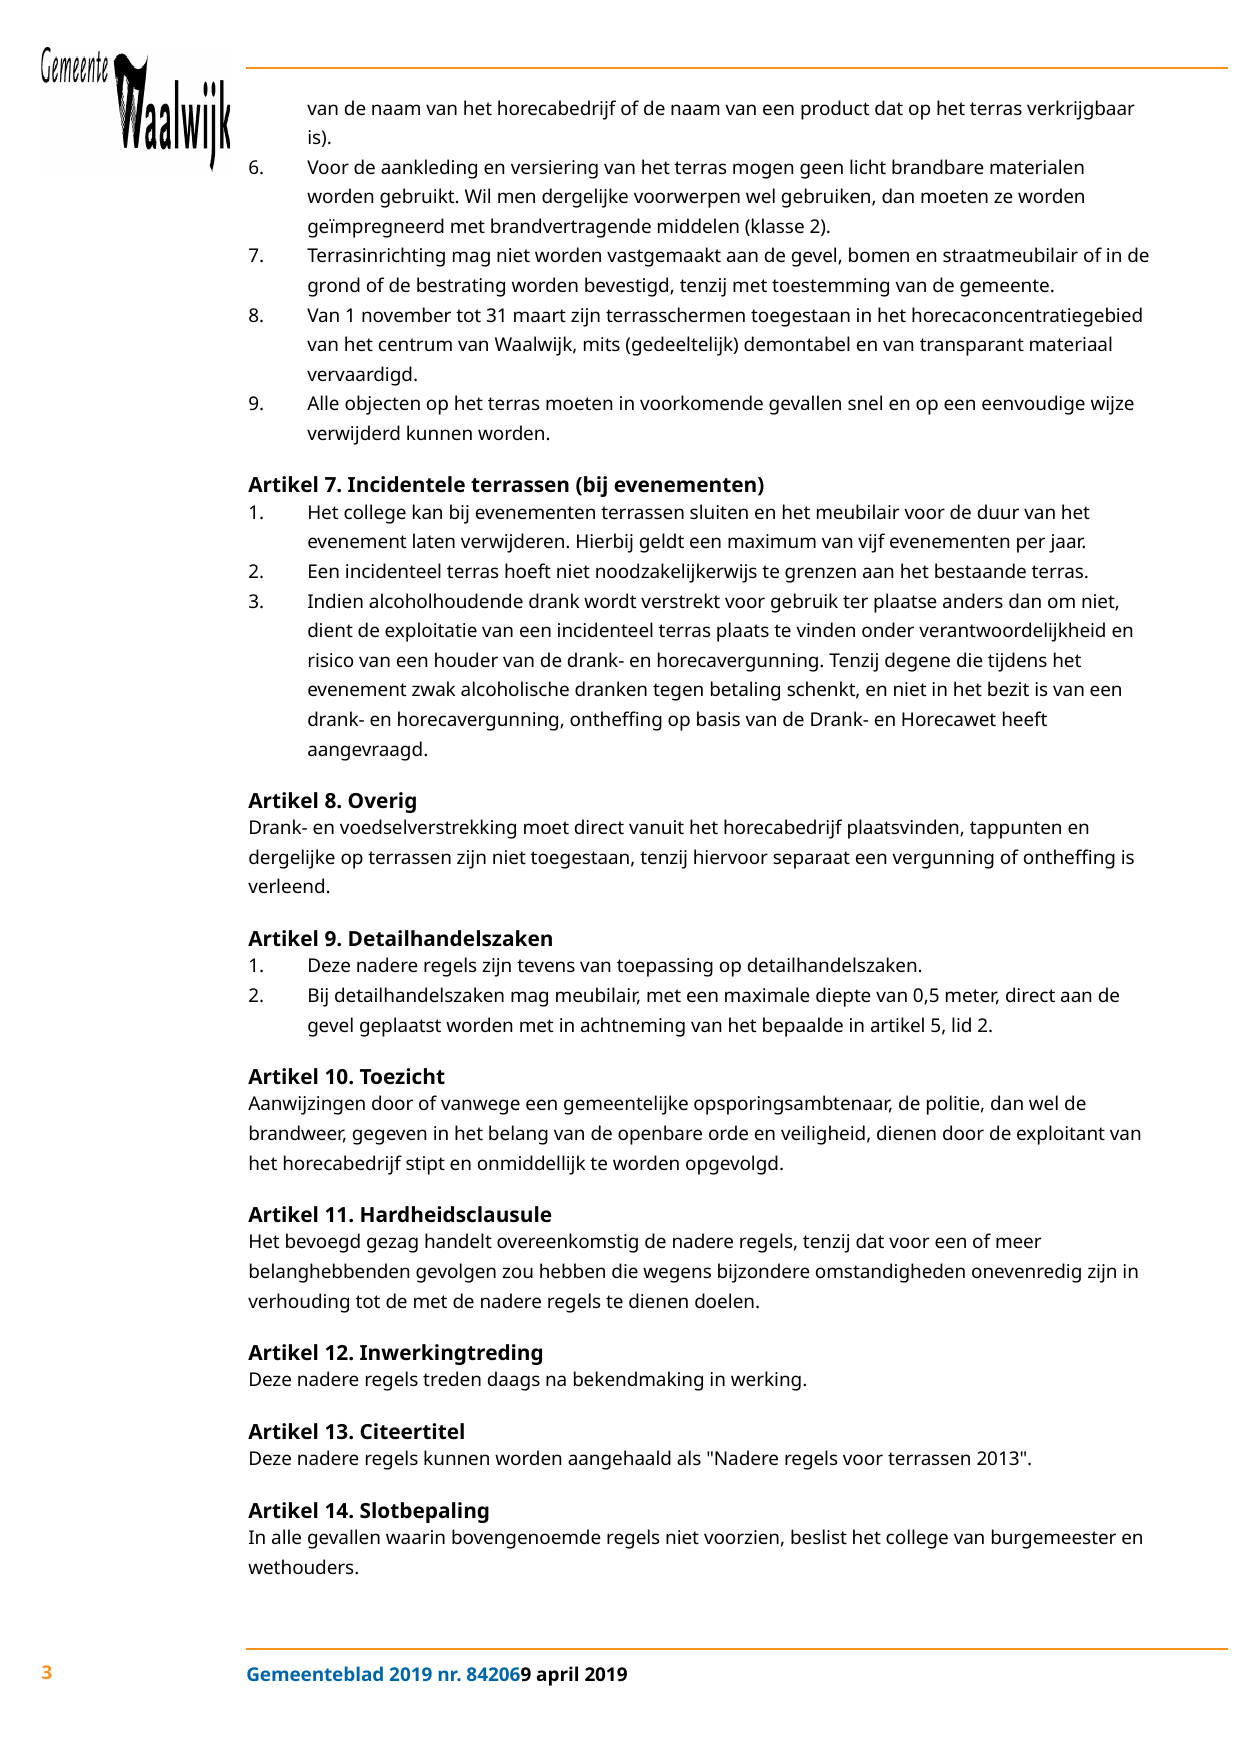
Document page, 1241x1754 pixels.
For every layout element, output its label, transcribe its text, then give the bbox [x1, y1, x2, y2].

text Artikel 7. Incidentele terrassen (bij evenementen) [248, 471, 1152, 499]
text Deze nadere regels kunnen worden aangehaald als "Nadere regels voor terrassen 2013". [248, 1446, 1152, 1471]
text In alle gevallen waarin bovengenoemde regels niet voorzien, beslist het college van burgemeester en wethouders. [248, 1524, 1152, 1580]
list Een incidenteel terras hoeft niet noodzakelijkerwijs te grenzen aan het bestaande terras. [248, 558, 1152, 584]
list Alle objecten op het terras moeten in voorkomende gevallen snel en op een eenvoudige wijze verwijderd kunnen worden. [248, 391, 1152, 446]
list Het college kan bij evenementen terrassen sluiten en het meubilair voor de duur van het evenement laten verwijderen. Hierbij geldt een maximum van vijf evenementen per jaar. [248, 499, 1152, 554]
text Het bevoegd gezag handelt overeenkomstig de nadere regels, tenzij dat voor een of meer belanghebbenden gevolgen zou hebben die wegens bijzondere omstandigheden onevenredig zijn in verhouding tot de met de nadere regels te dienen doelen. [248, 1229, 1152, 1313]
text Artikel 12. Inwerkingtreding [248, 1338, 1152, 1367]
list Van 1 november tot 31 maart zijn terrasschermen toegestaan in het horecaconcentratiegebied van het centrum van Waalwijk, mits (gedeeltelijk) demontabel en van transparant materiaal vervaardigd. [248, 302, 1152, 387]
text Deze nadere regels treden daags na bekendmaking in werking. [248, 1367, 1152, 1392]
list van de naam van het horecabedrijf of de naam van een product dat op het terras verkrijgbaar is). [248, 95, 1152, 150]
text Artikel 8. Overig [248, 786, 1152, 814]
text Artikel 9. Detailhandelszaken [248, 924, 1152, 953]
text Artikel 11. Hardheidsclausule [248, 1200, 1152, 1229]
list Terrasinrichting mag niet worden vastgemaakt aan de gevel, bomen en straatmeubilair of in de grond of de bestrating worden bevestigd, tenzij met toestemming van de gemeente. [248, 243, 1152, 298]
list Indien alcoholhoudende drank wordt verstrekt voor gebruik ter plaatse anders dan om niet, dient de exploitatie van een incidenteel terras plaats te vinden onder verantwoordelijkheid en risico van een houder van de drank- en horecavergunning. Tenzij degene die tijdens het evenement zwak alcoholische dranken tegen betaling schenkt, en niet in het bezit is van een drank- en horecavergunning, ontheffing op basis van de Drank- en Horecawet heeft aangevraagd. [248, 588, 1152, 761]
text Artikel 10. Toezicht [248, 1062, 1152, 1091]
text Aanwijzingen door of vanwege een gemeentelijke opsporingsambtenaar, de politie, dan wel de brandweer, gegeven in het belang van de openbare orde en veiligheid, dienen door de exploitant van het horecabedrijf stipt en onmiddellijk te worden opgevolgd. [248, 1091, 1152, 1176]
list Bij detailhandelszaken mag meubilair, met een maximale diepte van 0,5 meter, direct aan de gevel geplaatst worden met in achtneming van het bepaalde in artikel 5, lid 2. [248, 982, 1152, 1037]
picture [41, 47, 231, 172]
text Artikel 14. Slotbepaling [248, 1496, 1152, 1524]
text Drank- en voedselverstrekking moet direct vanuit het horecabedrijf plaatsvinden, tappunten en dergelijke op terrassen zijn niet toegestaan, tenzij hiervoor separaat een vergunning of ontheffing is verleend. [248, 814, 1152, 899]
text Artikel 13. Citeertitel [248, 1417, 1152, 1446]
list Voor de aankleding en versiering van het terras mogen geen licht brandbare materialen worden gebruikt. Wil men dergelijke voorwerpen wel gebruiken, dan moeten ze worden geïmpregneerd met brandvertragende middelen (klasse 2). [248, 154, 1152, 239]
list Deze nadere regels zijn tevens van toepassing op detailhandelszaken. [248, 953, 1152, 978]
